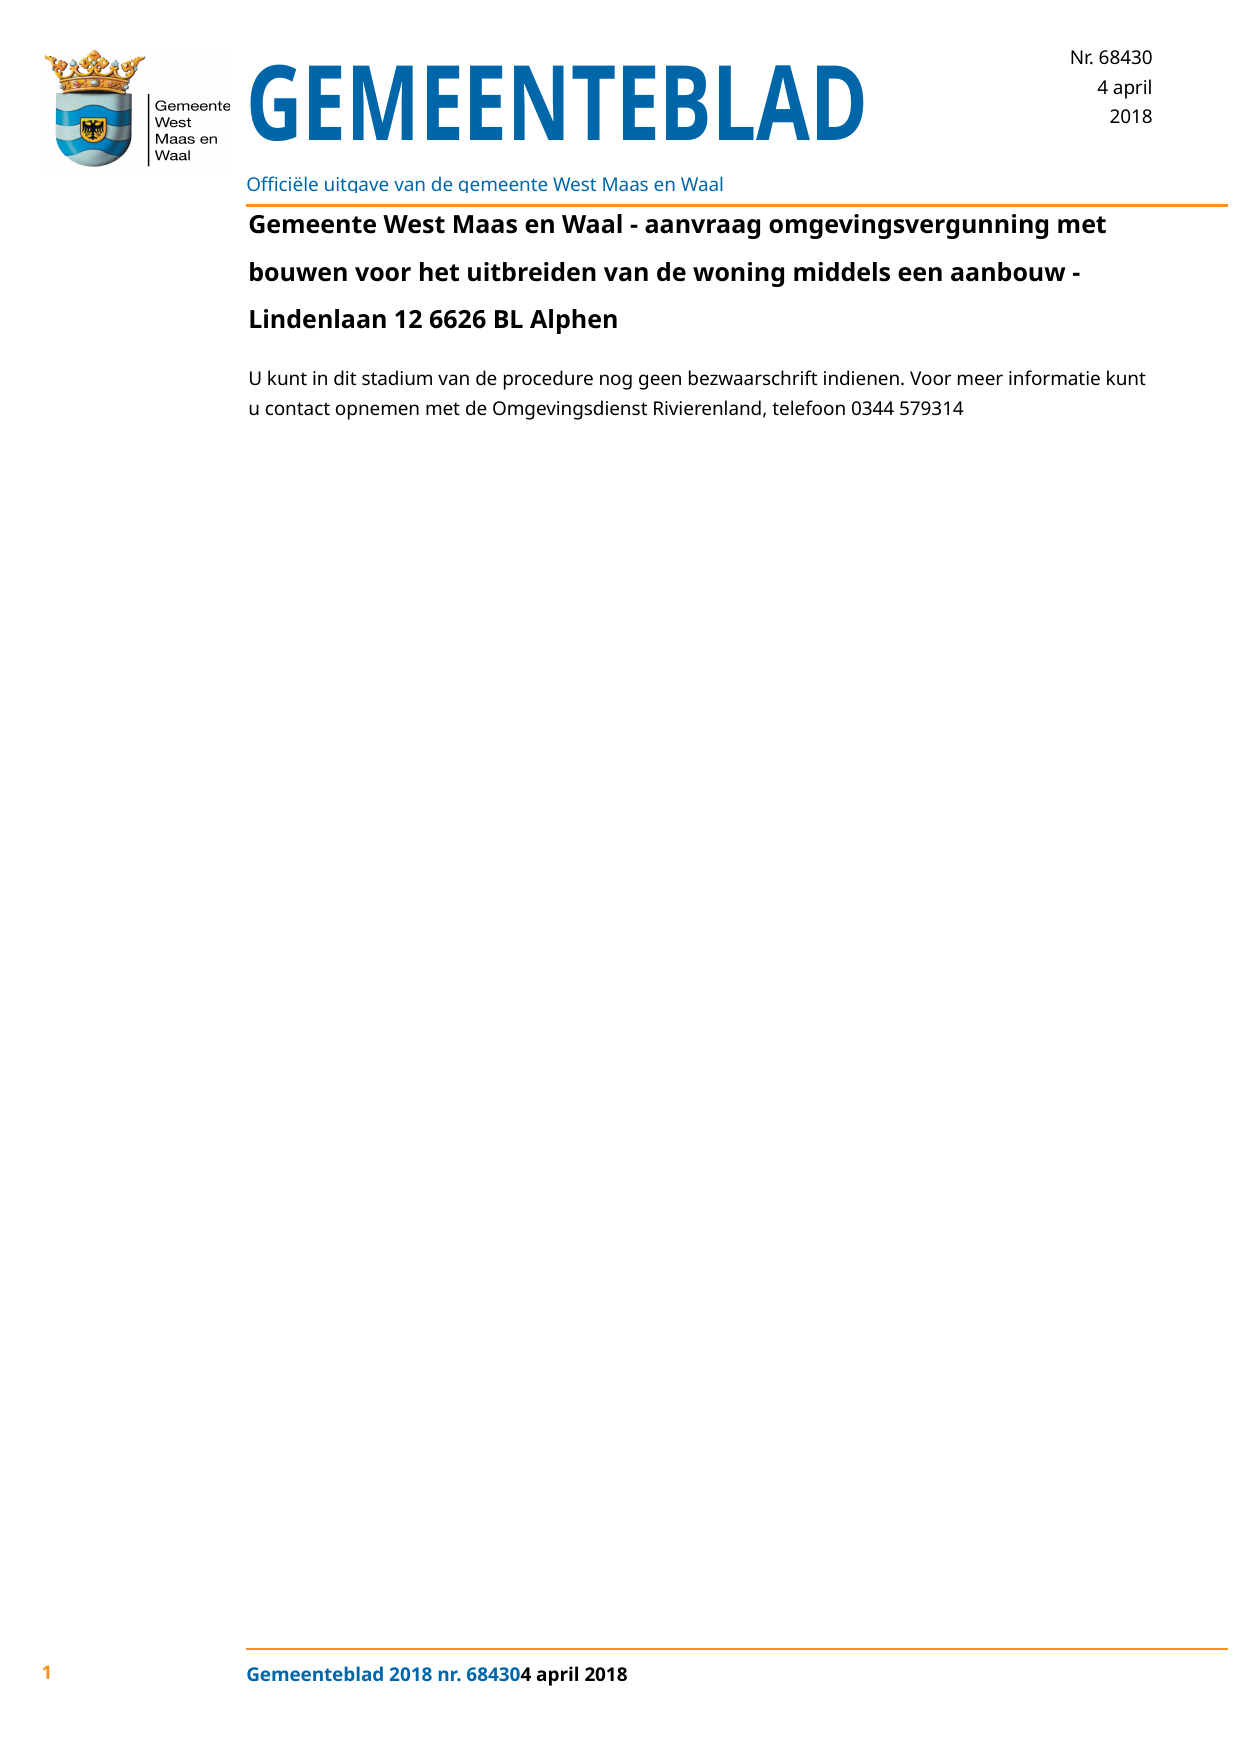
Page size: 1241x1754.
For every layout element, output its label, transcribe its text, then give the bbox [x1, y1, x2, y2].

picture [41, 47, 231, 172]
text U kunt in dit stadium van de procedure nog geen bezwaarschrift indienen. Voor meer informatie kunt u contact opnemen met de Omgevingsdienst Rivierenland, telefoon 0344 579314 [248, 366, 1152, 421]
text Gemeente West Maas en Waal - aanvraag omgevingsvergunning met bouwen voor het uitbreiden van de woning middels een aanbouw - Lindenlaan 12 6626 BL Alphen [248, 207, 1152, 336]
